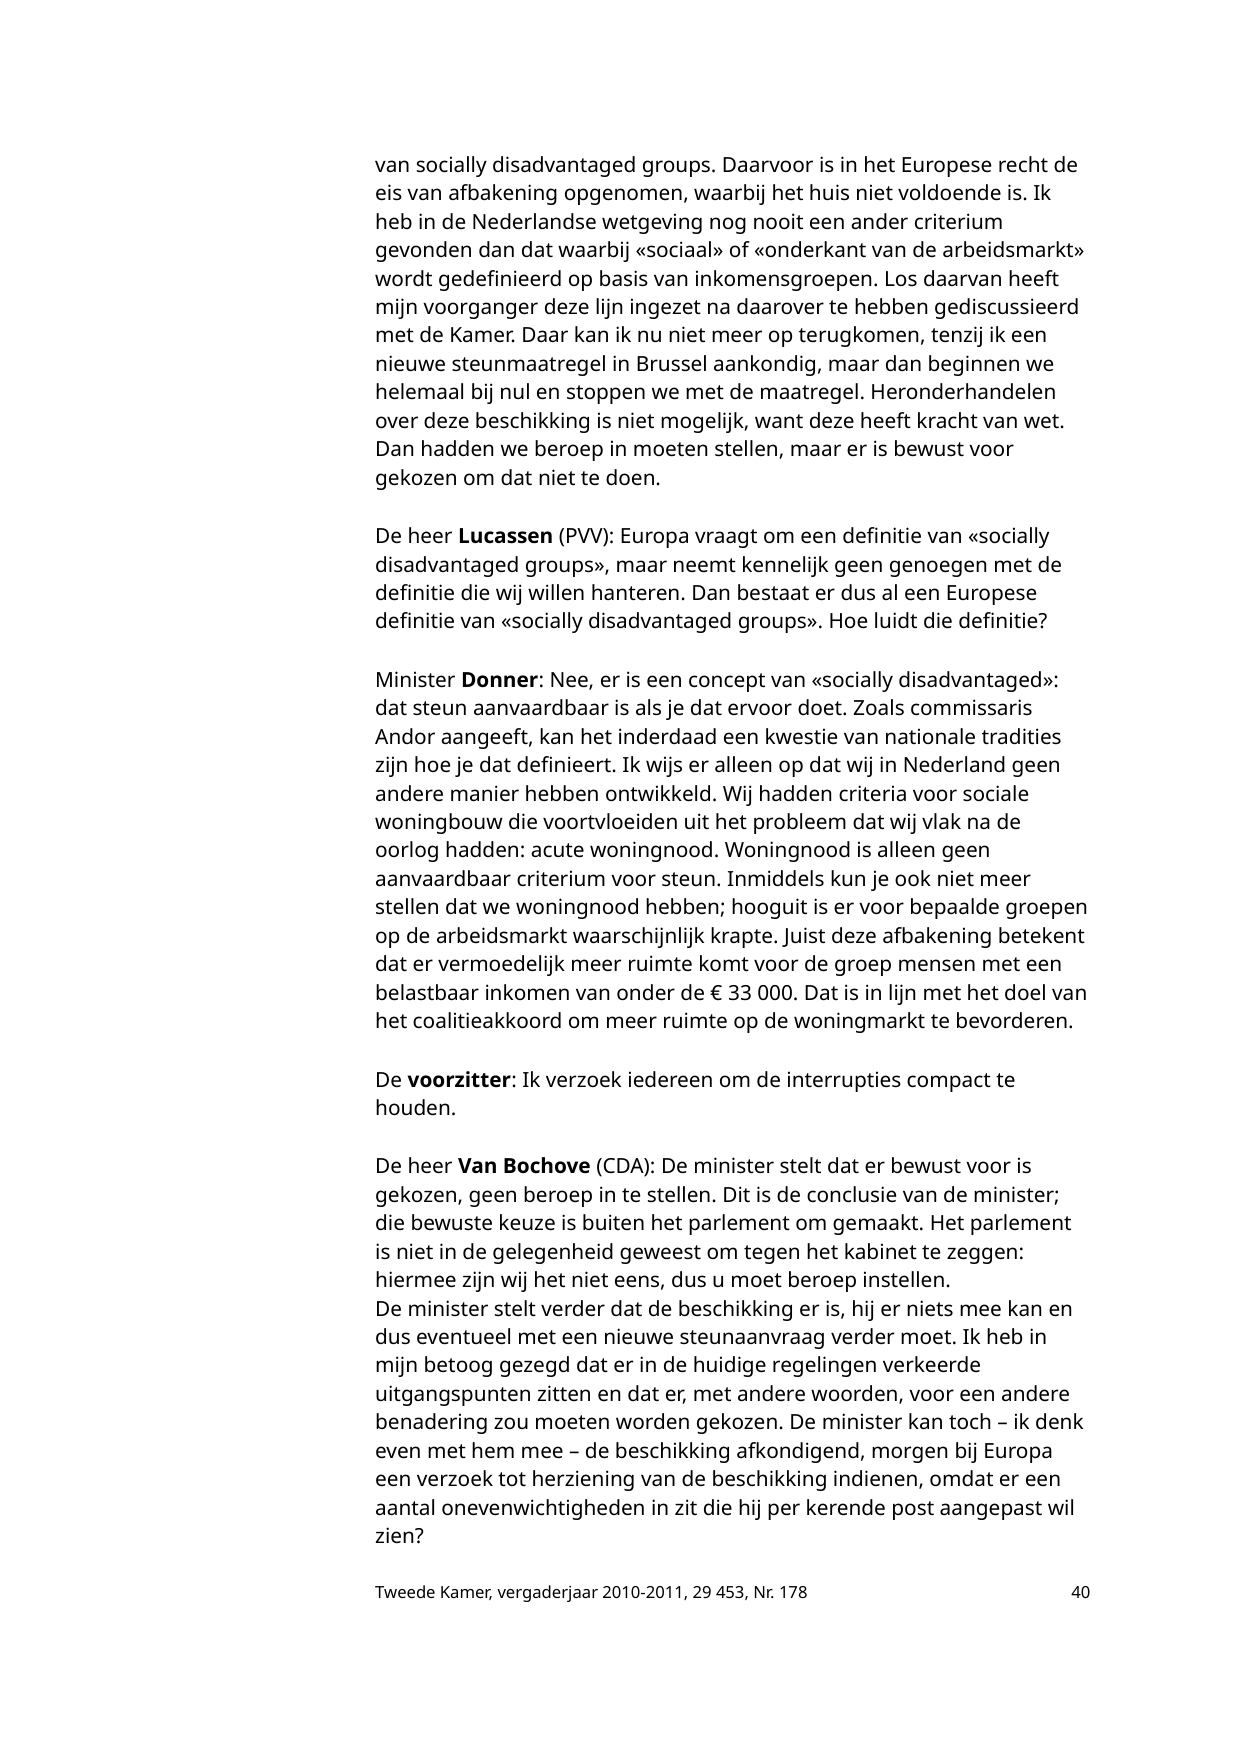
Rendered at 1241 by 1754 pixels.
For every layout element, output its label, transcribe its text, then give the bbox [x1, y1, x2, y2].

text De minister stelt verder dat de beschikking er is, hij er niets mee kan en dus eventueel met een nieuwe steunaanvraag verder moet. Ik heb in mijn betoog gezegd dat er in de huidige regelingen verkeerde uitgangspunten zitten en dat er, met andere woorden, voor een andere benadering zou moeten worden gekozen. De minister kan toch – ik denk even met hem mee – de beschikking afkondigend, morgen bij Europa een verzoek tot herziening van de beschikking indienen, omdat er een aantal onevenwichtigheden in zit die hij per kerende post aangepast wil zien? [375, 1294, 1090, 1550]
text Minister Donner: Nee, er is een concept van «socially disadvantaged»: dat steun aanvaardbaar is als je dat ervoor doet. Zoals commissaris Andor aangeeft, kan het inderdaad een kwestie van nationale tradities zijn hoe je dat definieert. Ik wijs er alleen op dat wij in Nederland geen andere manier hebben ontwikkeld. Wij hadden criteria voor sociale woningbouw die voortvloeiden uit het probleem dat wij vlak na de oorlog hadden: acute woningnood. Woningnood is alleen geen aanvaardbaar criterium voor steun. Inmiddels kun je ook niet meer stellen dat we woningnood hebben; hooguit is er voor bepaalde groepen op de arbeidsmarkt waarschijnlijk krapte. Juist deze afbakening betekent dat er vermoedelijk meer ruimte komt voor de groep mensen met een belastbaar inkomen van onder de € 33 000. Dat is in lijn met het doel van het coalitieakkoord om meer ruimte op de woningmarkt te bevorderen. [375, 665, 1090, 1035]
text van socially disadvantaged groups. Daarvoor is in het Europese recht de eis van afbakening opgenomen, waarbij het huis niet voldoende is. Ik heb in de Nederlandse wetgeving nog nooit een ander criterium gevonden dan dat waarbij «sociaal» of «onderkant van de arbeidsmarkt» wordt gedefinieerd op basis van inkomensgroepen. Los daarvan heeft mijn voorganger deze lijn ingezet na daarover te hebben gediscussieerd met de Kamer. Daar kan ik nu niet meer op terugkomen, tenzij ik een nieuwe steunmaatregel in Brussel aankondig, maar dan beginnen we helemaal bij nul en stoppen we met de maatregel. Heronderhandelen over deze beschikking is niet mogelijk, want deze heeft kracht van wet. Dan hadden we beroep in moeten stellen, maar er is bewust voor gekozen om dat niet te doen. [375, 150, 1090, 491]
text De voorzitter: Ik verzoek iedereen om de interrupties compact te houden. [375, 1065, 1090, 1122]
text De heer Lucassen (PVV): Europa vraagt om een definitie van «socially disadvantaged groups», maar neemt kennelijk geen genoegen met de definitie die wij willen hanteren. Dan bestaat er dus al een Europese definitie van «socially disadvantaged groups». Hoe luidt die definitie? [375, 521, 1090, 635]
text De heer Van Bochove (CDA): De minister stelt dat er bewust voor is gekozen, geen beroep in te stellen. Dit is de conclusie van de minister; die bewuste keuze is buiten het parlement om gemaakt. Het parlement is niet in de gelegenheid geweest om tegen het kabinet te zeggen: hiermee zijn wij het niet eens, dus u moet beroep instellen. [375, 1152, 1090, 1294]
